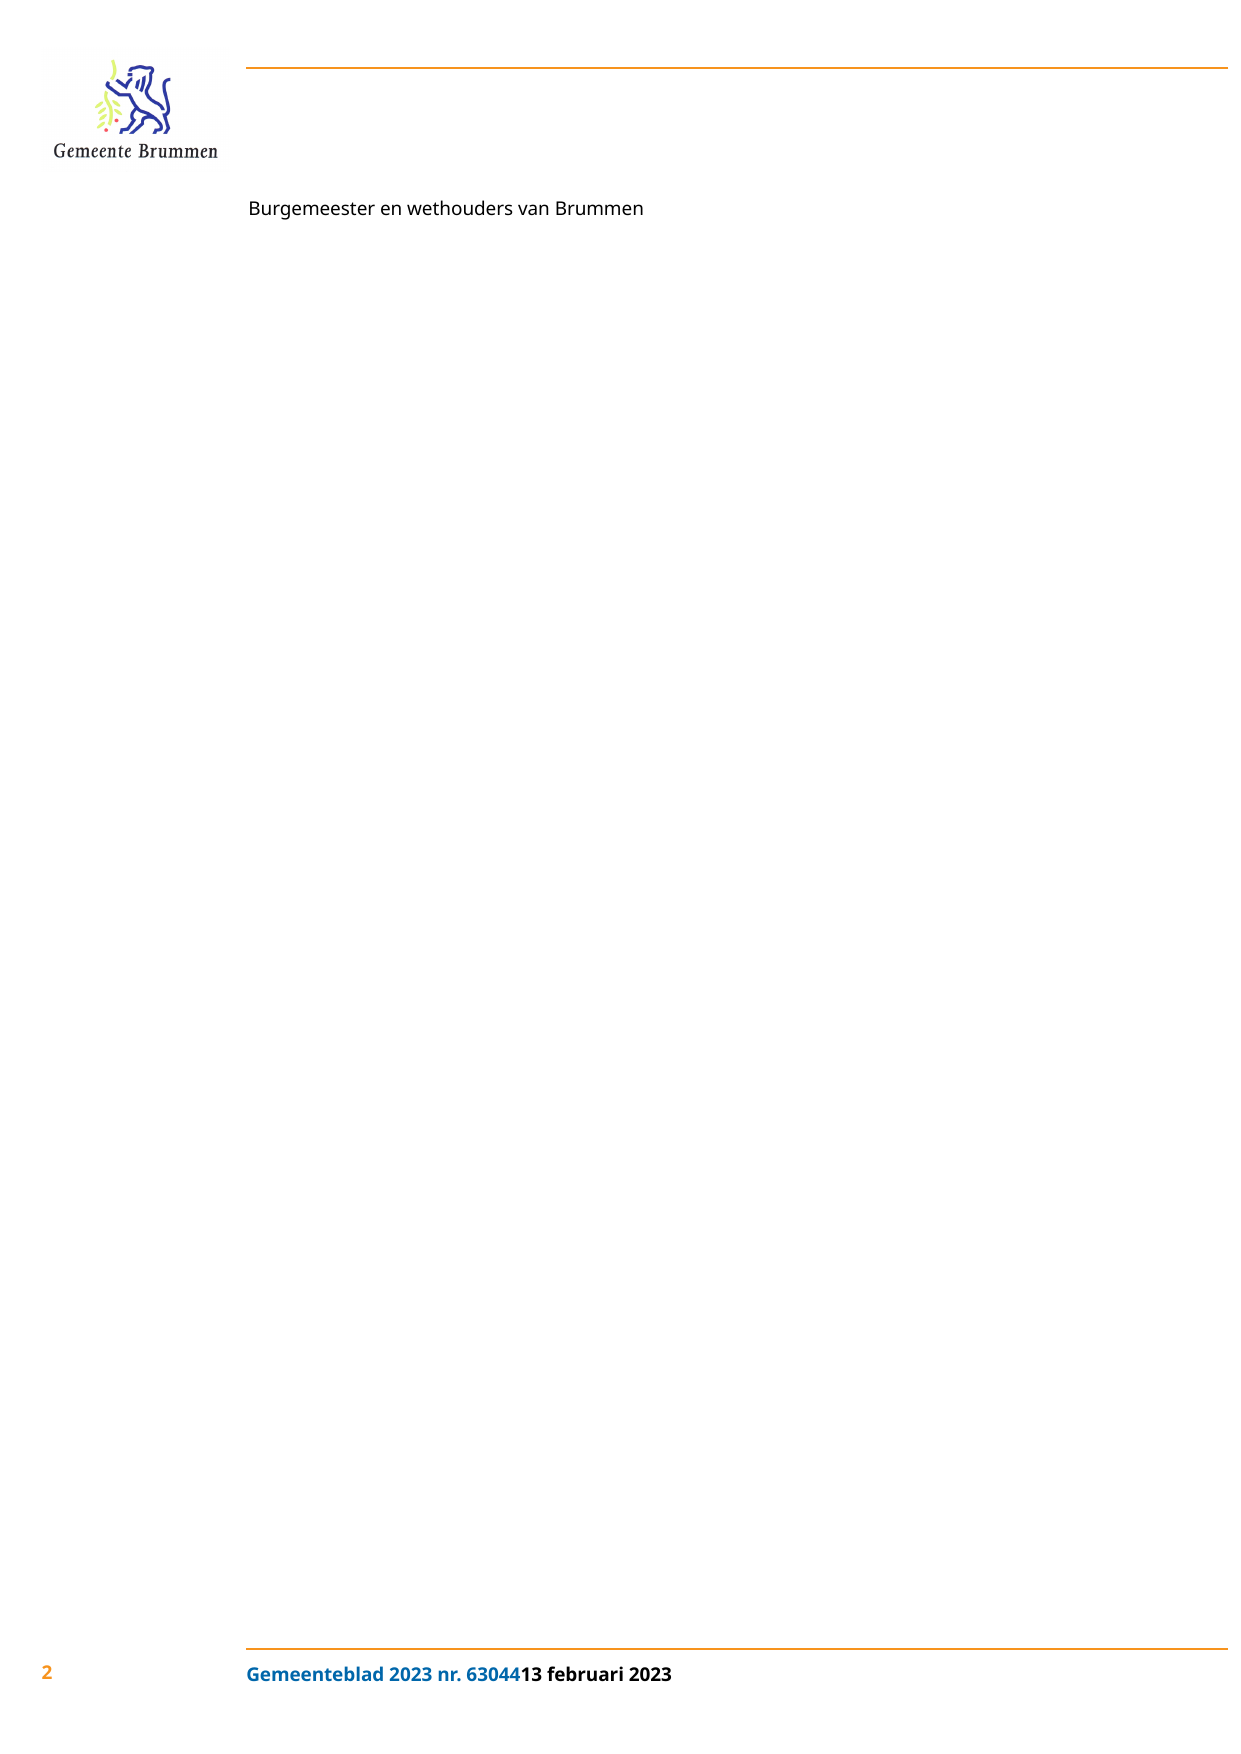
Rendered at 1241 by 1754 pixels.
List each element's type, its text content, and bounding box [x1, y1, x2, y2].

picture [41, 47, 231, 172]
text Burgemeester en wethouders van Brummen [248, 196, 1152, 221]
